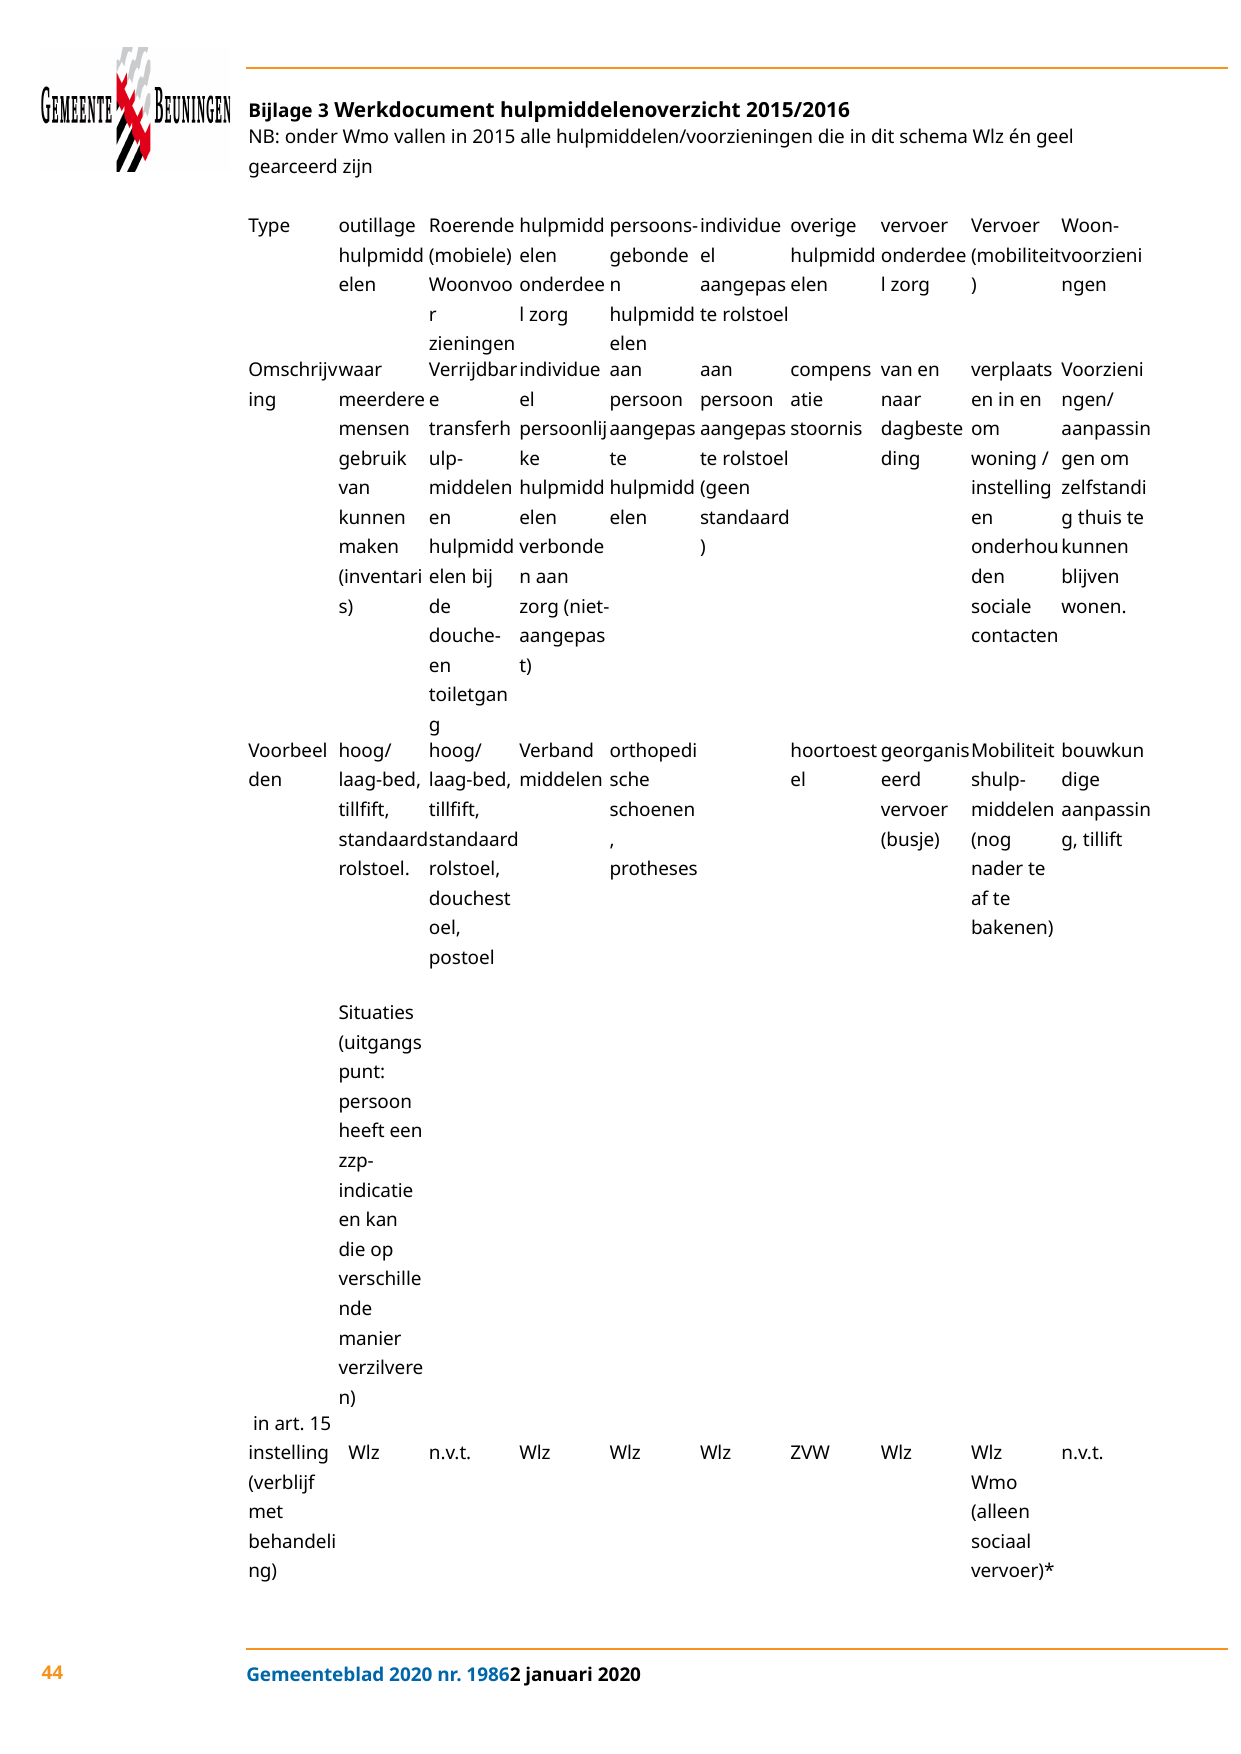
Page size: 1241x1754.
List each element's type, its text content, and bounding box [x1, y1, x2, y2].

table_cell aan persoon aangepaste rolstoel (geen standaard) [700, 356, 790, 737]
table_cell Wlz [338, 1410, 429, 1583]
table_header persoons-gebonden hulpmiddelen [609, 212, 700, 356]
table_header hulpmiddelen onderdeel zorg [519, 212, 609, 356]
table_cell Wlz Wmo (alleen sociaal vervoer)* [971, 1410, 1061, 1583]
table_cell georganiseerd vervoer (busje) [881, 737, 971, 999]
table_cell n.v.t. [1061, 1410, 1152, 1583]
table_cell Mobiliteitshulp-middelen (nog nader te af te bakenen) [971, 737, 1061, 999]
table_header individueel aangepaste rolstoel [700, 212, 790, 356]
table_cell waar meerdere mensen gebruik van kunnen maken (inventaris) [338, 356, 429, 737]
table_cell orthopedische schoenen, protheses [609, 737, 700, 999]
table_cell hoog/laag-bed, tillfift, standaardrolstoel, douchestoel, postoel [429, 737, 519, 999]
table_cell Verband middelen [519, 737, 609, 999]
table_cell individueel persoonlijke hulpmiddelen verbonden aan zorg (niet-aangepast) [519, 356, 609, 737]
table_cell hoortoestel [790, 737, 881, 999]
text NB: onder Wmo vallen in 2015 alle hulpmiddelen/voorzieningen die in dit schema Wlz én geel gearceerd zijn [248, 123, 1152, 179]
table_cell Omschrijving [248, 356, 338, 737]
table_header outillage hulpmiddelen [338, 212, 429, 356]
picture [41, 47, 231, 172]
table_cell hoog/laag-bed, tillfift, standaardrolstoel. [338, 737, 429, 999]
table_cell Wlz [700, 1410, 790, 1583]
table_cell Wlz [609, 1410, 700, 1583]
table_cell Wlz [519, 1410, 609, 1583]
table_header vervoer onderdeel zorg [881, 212, 971, 356]
table_cell n.v.t. [429, 1410, 519, 1583]
table_header Roerende (mobiele) Woonvoor zieningen [429, 212, 519, 356]
table_cell van en naar dagbesteding [881, 356, 971, 737]
text Bijlage 3 Werkdocument hulpmiddelenoverzicht 2015/2016 [248, 95, 1152, 123]
table_cell Voorbeelden [248, 737, 338, 999]
table_header Vervoer (mobiliteit) [971, 212, 1061, 356]
table_cell Voorzieningen/ aanpassingen om zelfstandig thuis te kunnen blijven wonen. [1061, 356, 1152, 737]
table_cell Situaties (uitgangspunt: persoon heeft een zzp-indicatie en kan die op verschillende manier verzilveren) [338, 999, 429, 1410]
table_cell [248, 999, 338, 1410]
table_header overige hulpmiddelen [790, 212, 881, 356]
table_cell Verrijdbare transferhulp- middelen en hulpmiddelen bij de douche- en toiletgang [429, 356, 519, 737]
table_cell bouwkundige aanpassing, tillift [1061, 737, 1152, 999]
table_header Type [248, 212, 338, 356]
table_cell in art. 15 instelling (verblijf met behandeling) [248, 1410, 338, 1583]
table_cell ZVW [790, 1410, 881, 1583]
table_cell Wlz [881, 1410, 971, 1583]
table_cell aan persoon aangepaste hulpmiddelen [609, 356, 700, 737]
table_header Woon- voorzieningen [1061, 212, 1152, 356]
table_cell [700, 737, 790, 999]
table_cell verplaatsen in en om woning / instelling en onderhouden sociale contacten [971, 356, 1061, 737]
table_cell compensatie stoornis [790, 356, 881, 737]
